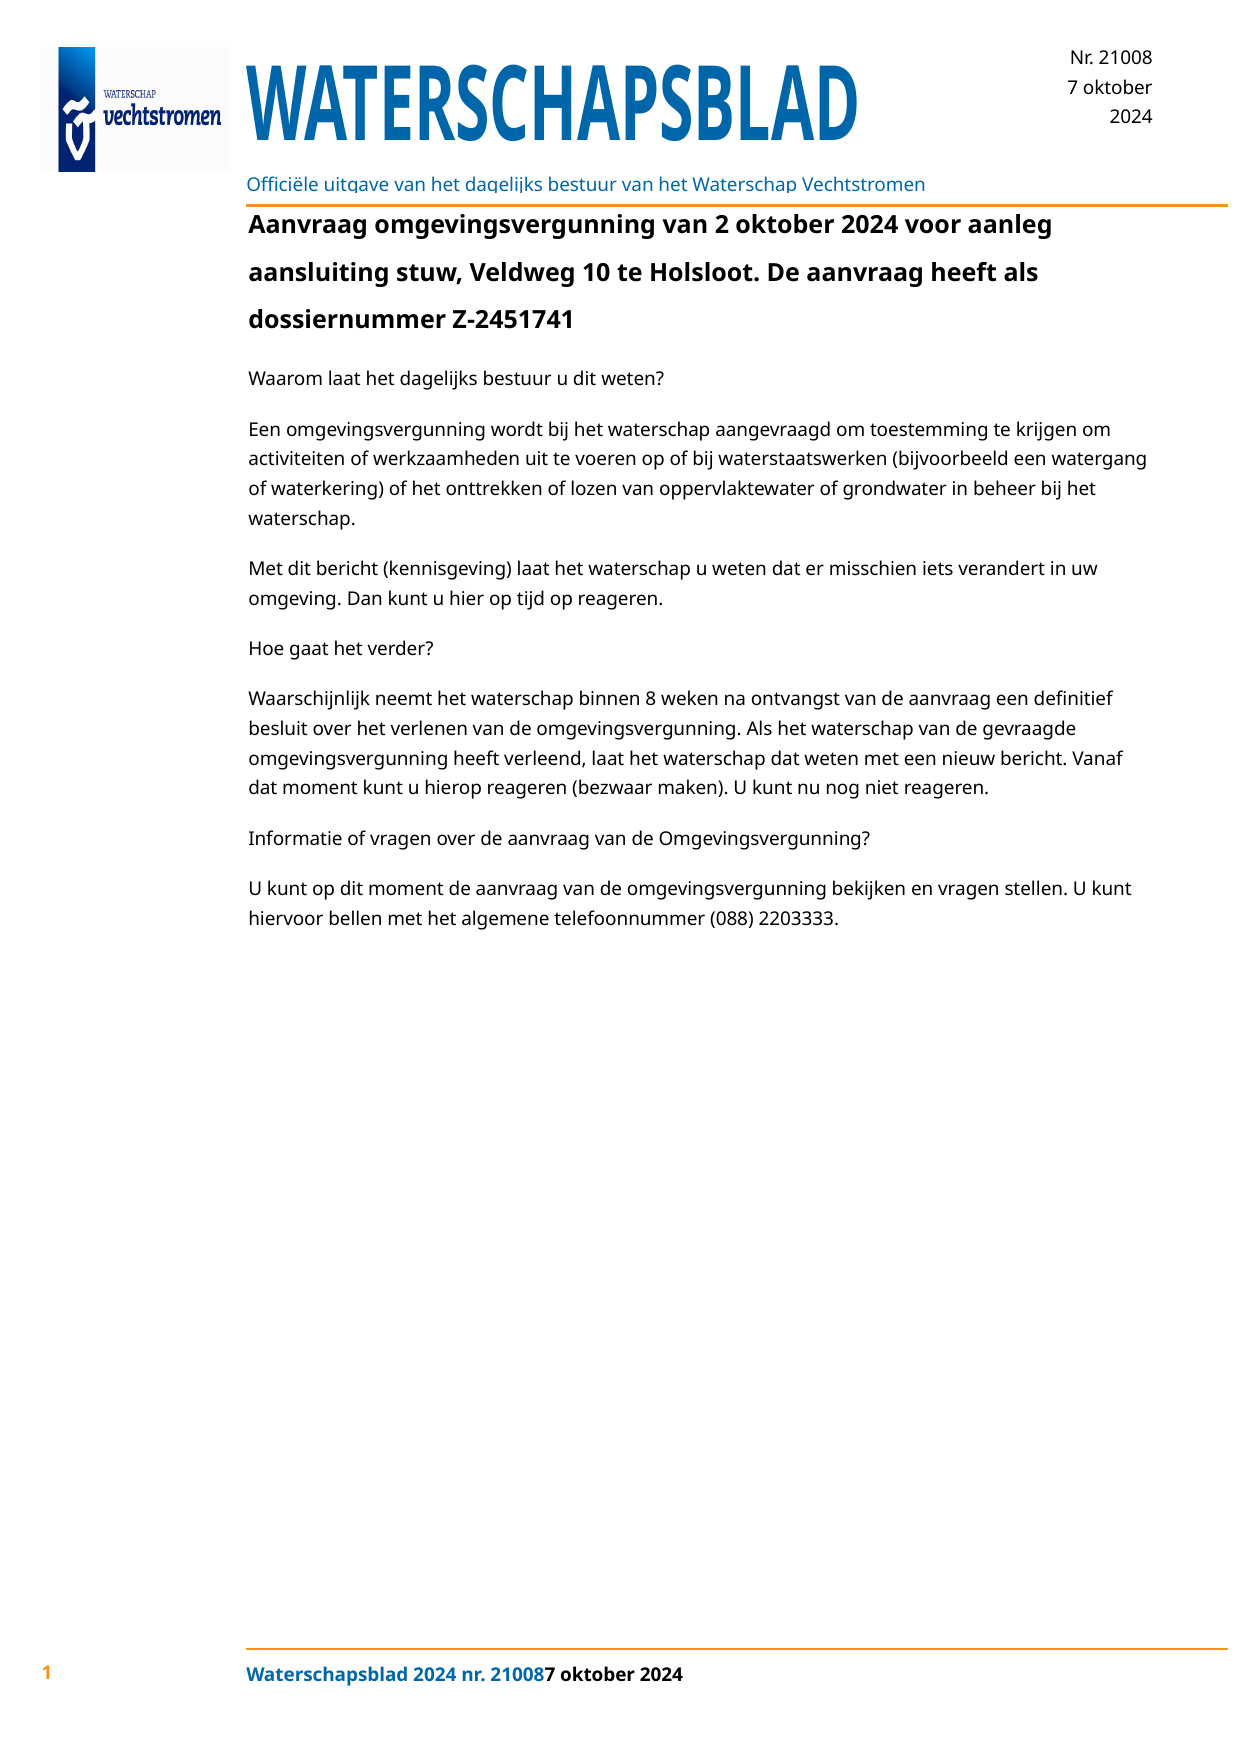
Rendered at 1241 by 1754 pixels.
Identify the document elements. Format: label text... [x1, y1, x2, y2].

text Een omgevingsvergunning wordt bij het waterschap aangevraagd om toestemming te krijgen om activiteiten of werkzaamheden uit te voeren op of bij waterstaatswerken (bijvoorbeeld een watergang of waterkering) of het onttrekken of lozen van oppervlaktewater of grondwater in beheer bij het waterschap. [248, 416, 1152, 530]
picture [41, 47, 231, 172]
text Aanvraag omgevingsvergunning van 2 oktober 2024 voor aanleg aansluiting stuw, Veldweg 10 te Holsloot. De aanvraag heeft als dossiernummer Z-2451741 [248, 207, 1152, 336]
text Hoe gaat het verder? [248, 635, 1152, 661]
text Met dit bericht (kennisgeving) laat het waterschap u weten dat er misschien iets verandert in uw omgeving. Dan kunt u hier op tijd op reageren. [248, 555, 1152, 610]
text U kunt op dit moment de aanvraag van de omgevingsvergunning bekijken en vragen stellen. U kunt hiervoor bellen met het algemene telefoonnummer (088) 2203333. [248, 875, 1152, 930]
text Waarom laat het dagelijks bestuur u dit weten? [248, 366, 1152, 391]
text Waarschijnlijk neemt het waterschap binnen 8 weken na ontvangst van de aanvraag een definitief besluit over het verlenen van de omgevingsvergunning. Als het waterschap van de gevraagde omgevingsvergunning heeft verleend, laat het waterschap dat weten met een nieuw bericht. Vanaf dat moment kunt u hierop reageren (bezwaar maken). U kunt nu nog niet reageren. [248, 686, 1152, 800]
text Informatie of vragen over de aanvraag van de Omgevingsvergunning? [248, 825, 1152, 850]
